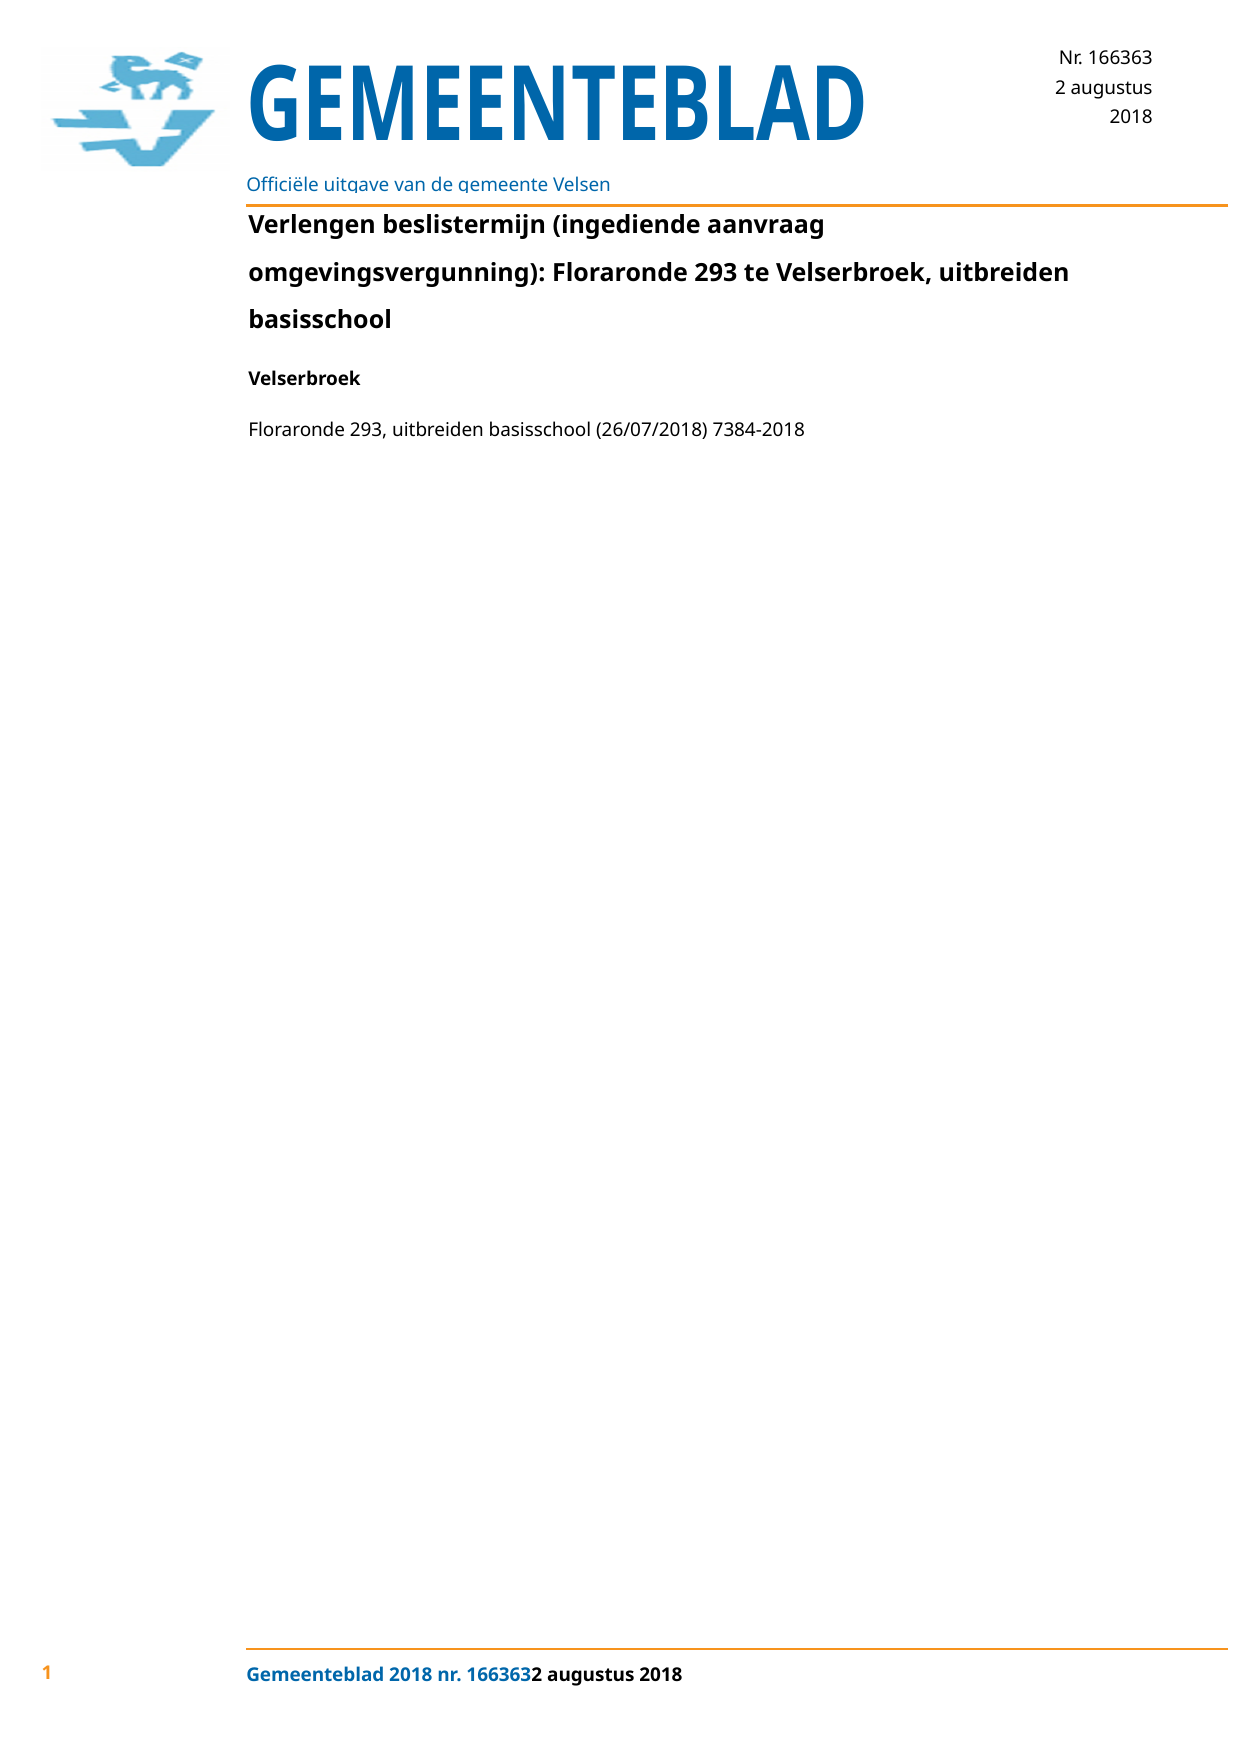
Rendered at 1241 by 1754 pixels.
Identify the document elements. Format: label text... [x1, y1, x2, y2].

text Floraronde 293, uitbreiden basisschool (26/07/2018) 7384-2018 [248, 416, 1152, 442]
text Velserbroek [248, 366, 1152, 391]
text Verlengen beslistermijn (ingediende aanvraag omgevingsvergunning): Floraronde 293 te Velserbroek, uitbreiden basisschool [248, 207, 1152, 336]
picture [41, 47, 231, 172]
